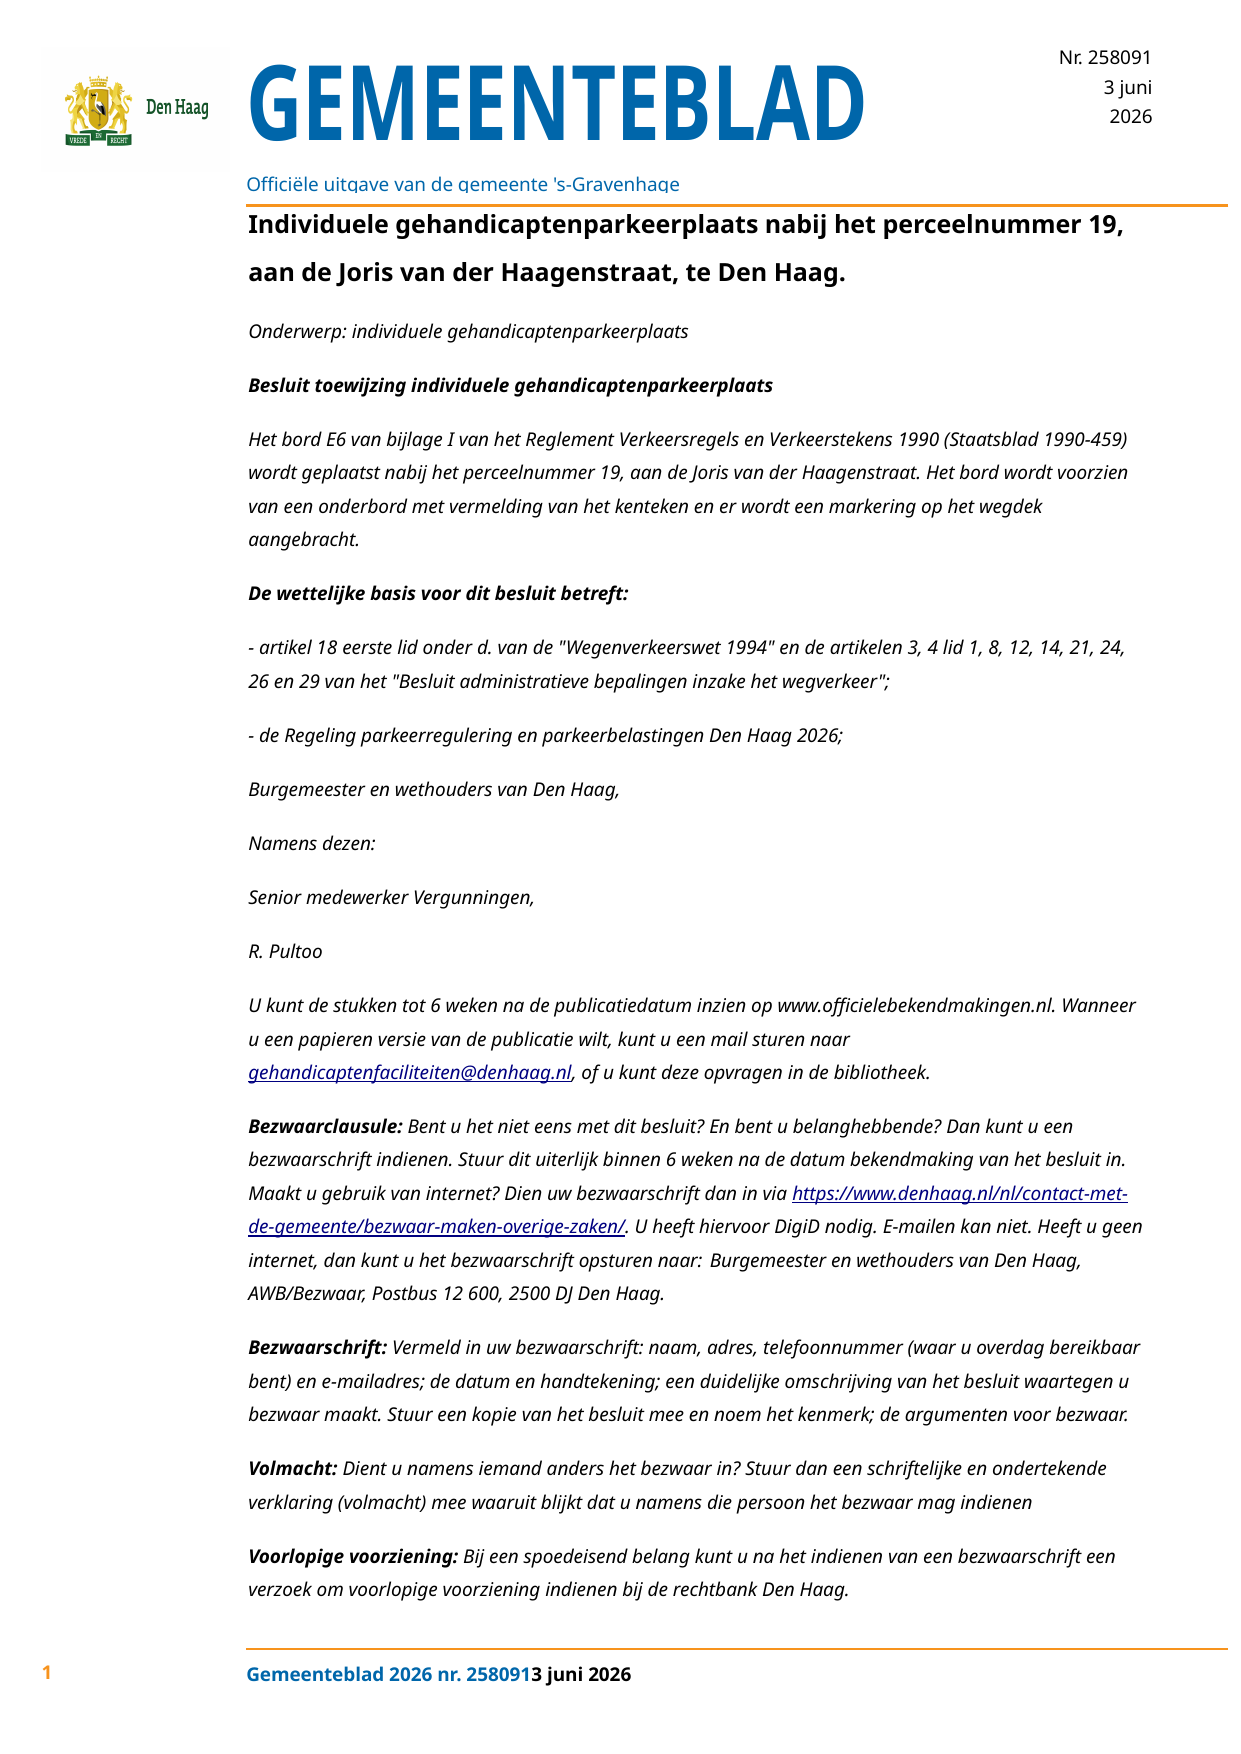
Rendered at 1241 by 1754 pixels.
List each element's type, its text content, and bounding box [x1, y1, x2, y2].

text - artikel 18 eerste lid onder d. van de "Wegenverkeerswet 1994" en de artikelen 3, 4 lid 1, 8, 12, 14, 21, 24, 26 en 29 van het "Besluit administratieve bepalingen inzake het wegverkeer"; [248, 634, 1152, 694]
text Senior medewerker Vergunningen, [248, 884, 1152, 910]
text Namens dezen: [248, 830, 1152, 856]
text De wettelijke basis voor dit besluit betreft: [248, 580, 1152, 606]
text Bezwaarschrift: Vermeld in uw bezwaarschrift: naam, adres, telefoonnummer (waar u overdag bereikbaar bent) en e-mailadres; de datum en handtekening; een duidelijke omschrijving van het besluit waartegen u bezwaar maakt. Stuur een kopie van het besluit mee en noem het kenmerk; de argumenten voor bezwaar. [248, 1334, 1152, 1427]
text Voorlopige voorziening: Bij een spoedeisend belang kunt u na het indienen van een bezwaarschrift een verzoek om voorlopige voorziening indienen bij de rechtbank Den Haag. [248, 1543, 1152, 1602]
text Het bord E6 van bijlage I van het Reglement Verkeersregels en Verkeerstekens 1990 (Staatsblad 1990-459) wordt geplaatst nabij het perceelnummer 19, aan de Joris van der Haagenstraat. Het bord wordt voorzien van een onderbord met vermelding van het kenteken en er wordt een markering op het wegdek aangebracht. [248, 426, 1152, 552]
text Bezwaarclausule: Bent u het niet eens met dit besluit? En bent u belanghebbende? Dan kunt u een bezwaarschrift indienen. Stuur dit uiterlijk binnen 6 weken na de datum bekendmaking van het besluit in. Maakt u gebruik van internet? Dien uw bezwaarschrift dan in via https://www.denhaag.nl/nl/contact-met-de-gemeente/bezwaar-maken-overige-zaken/. U heeft hiervoor DigiD nodig. E-mailen kan niet. Heeft u geen internet, dan kunt u het bezwaarschrift opsturen naar: Burgemeester en wethouders van Den Haag, AWB/Bezwaar, Postbus 12 600, 2500 DJ Den Haag. [248, 1113, 1152, 1306]
text R. Pultoo [248, 938, 1152, 964]
text - de Regeling parkeerregulering en parkeerbelastingen Den Haag 2026; [248, 722, 1152, 748]
text Onderwerp: individuele gehandicaptenparkeerplaats [248, 318, 1152, 344]
text Individuele gehandicaptenparkeerplaats nabij het perceelnummer 19, aan de Joris van der Haagenstraat, te Den Haag. [248, 207, 1152, 288]
text U kunt de stukken tot 6 weken na de publicatiedatum inzien op www.officielebekendmakingen.nl. Wanneer u een papieren versie van de publicatie wilt, kunt u een mail sturen naar gehandicaptenfaciliteiten@denhaag.nl, of u kunt deze opvragen in de bibliotheek. [248, 992, 1152, 1085]
text Volmacht: Dient u namens iemand anders het bezwaar in? Stuur dan een schriftelijke en ondertekende verklaring (volmacht) mee waaruit blijkt dat u namens die persoon het bezwaar mag indienen [248, 1455, 1152, 1514]
picture [41, 47, 231, 172]
text Besluit toewijzing individuele gehandicaptenparkeerplaats [248, 372, 1152, 398]
text Burgemeester en wethouders van Den Haag, [248, 776, 1152, 802]
